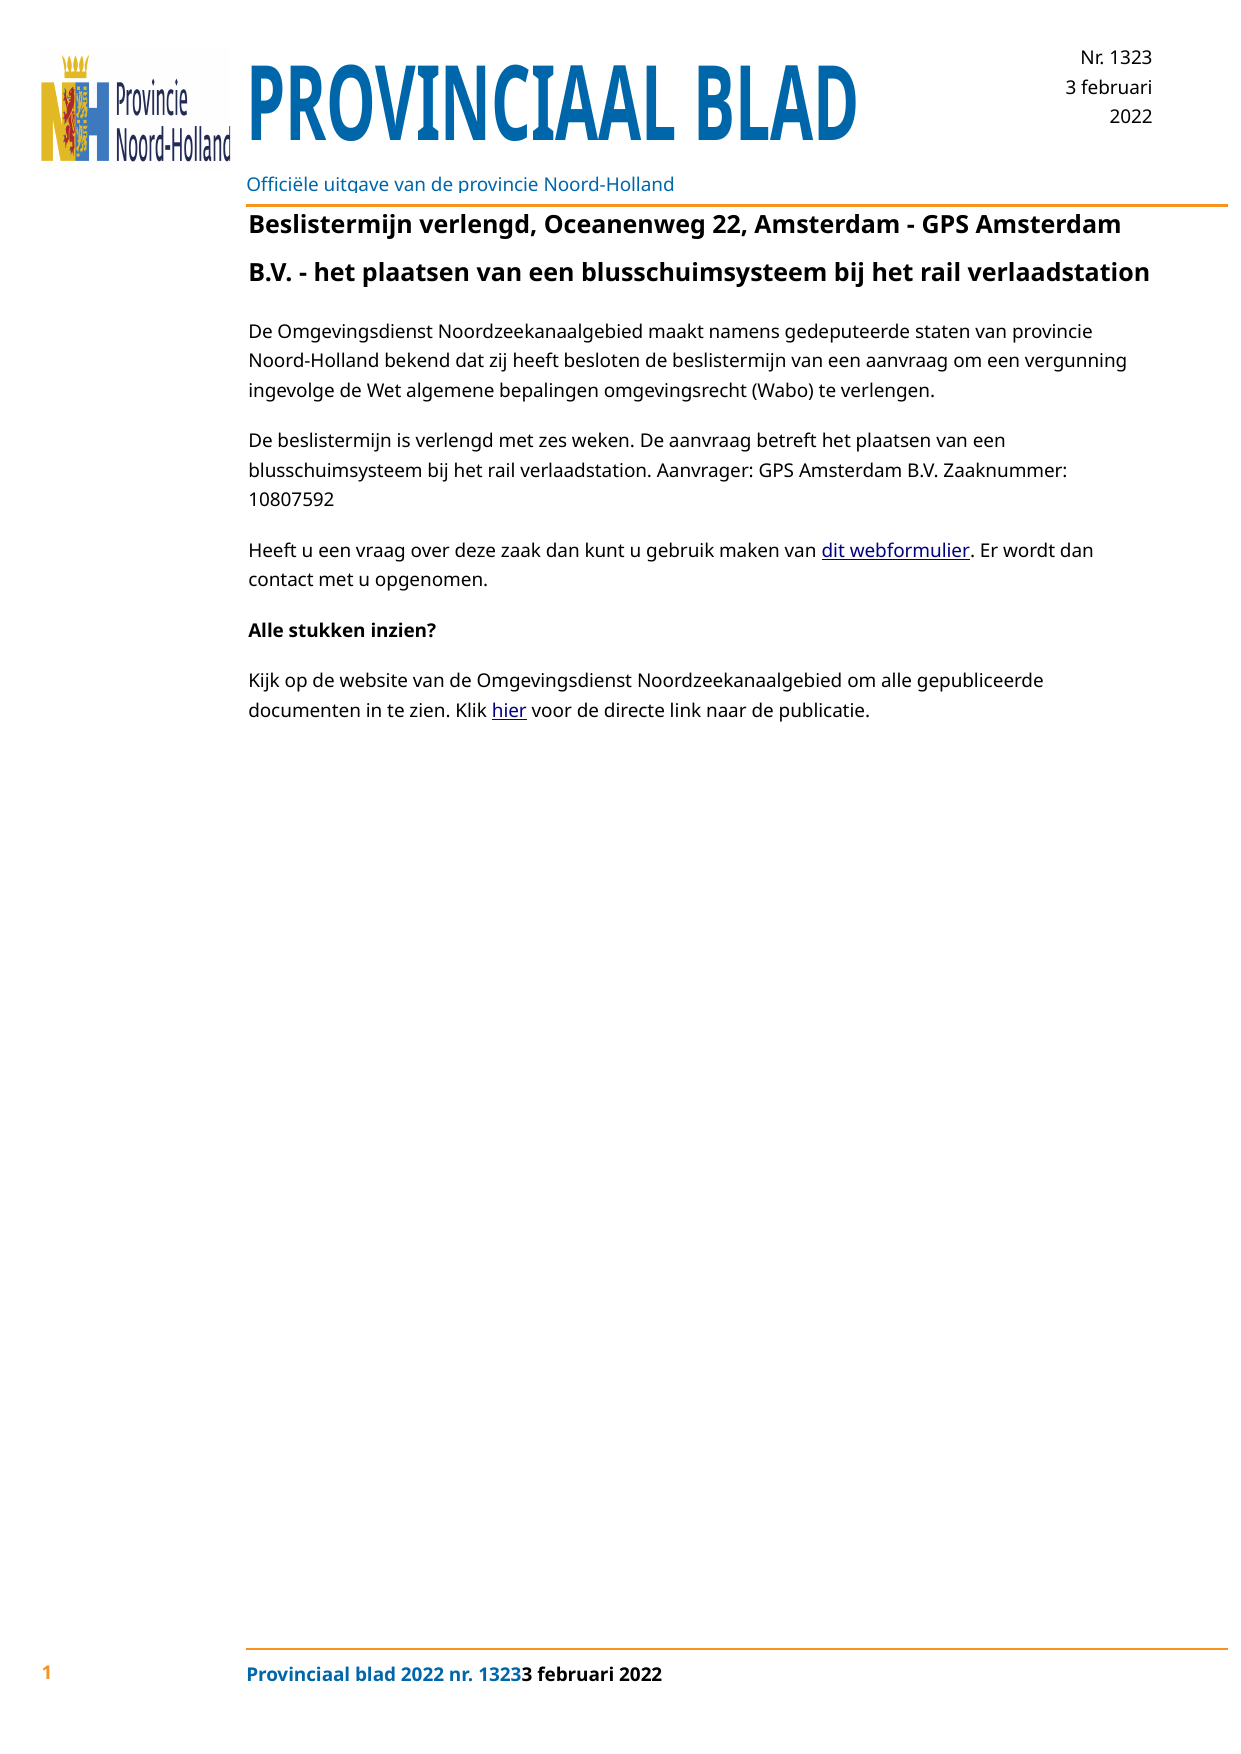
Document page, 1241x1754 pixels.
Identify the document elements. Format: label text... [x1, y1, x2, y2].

text Alle stukken inzien? [248, 617, 1152, 643]
text Kijk op de website van de Omgevingsdienst Noordzeekanaalgebied om alle gepubliceerde documenten in te zien. Klik hier voor de directe link naar de publicatie. [248, 667, 1152, 723]
picture [41, 47, 231, 172]
text Beslistermijn verlengd, Oceanenweg 22, Amsterdam - GPS Amsterdam B.V. - het plaatsen van een blusschuimsysteem bij het rail verlaadstation [248, 207, 1152, 288]
text De Omgevingsdienst Noordzeekanaalgebied maakt namens gedeputeerde staten van provincie Noord-Holland bekend dat zij heeft besloten de beslistermijn van een aanvraag om een vergunning ingevolge de Wet algemene bepalingen omgevingsrecht (Wabo) te verlengen. [248, 318, 1152, 403]
text Heeft u een vraag over deze zaak dan kunt u gebruik maken van dit webformulier. Er wordt dan contact met u opgenomen. [248, 537, 1152, 592]
text De beslistermijn is verlengd met zes weken. De aanvraag betreft het plaatsen van een blusschuimsysteem bij het rail verlaadstation. Aanvrager: GPS Amsterdam B.V. Zaaknummer: 10807592 [248, 427, 1152, 512]
